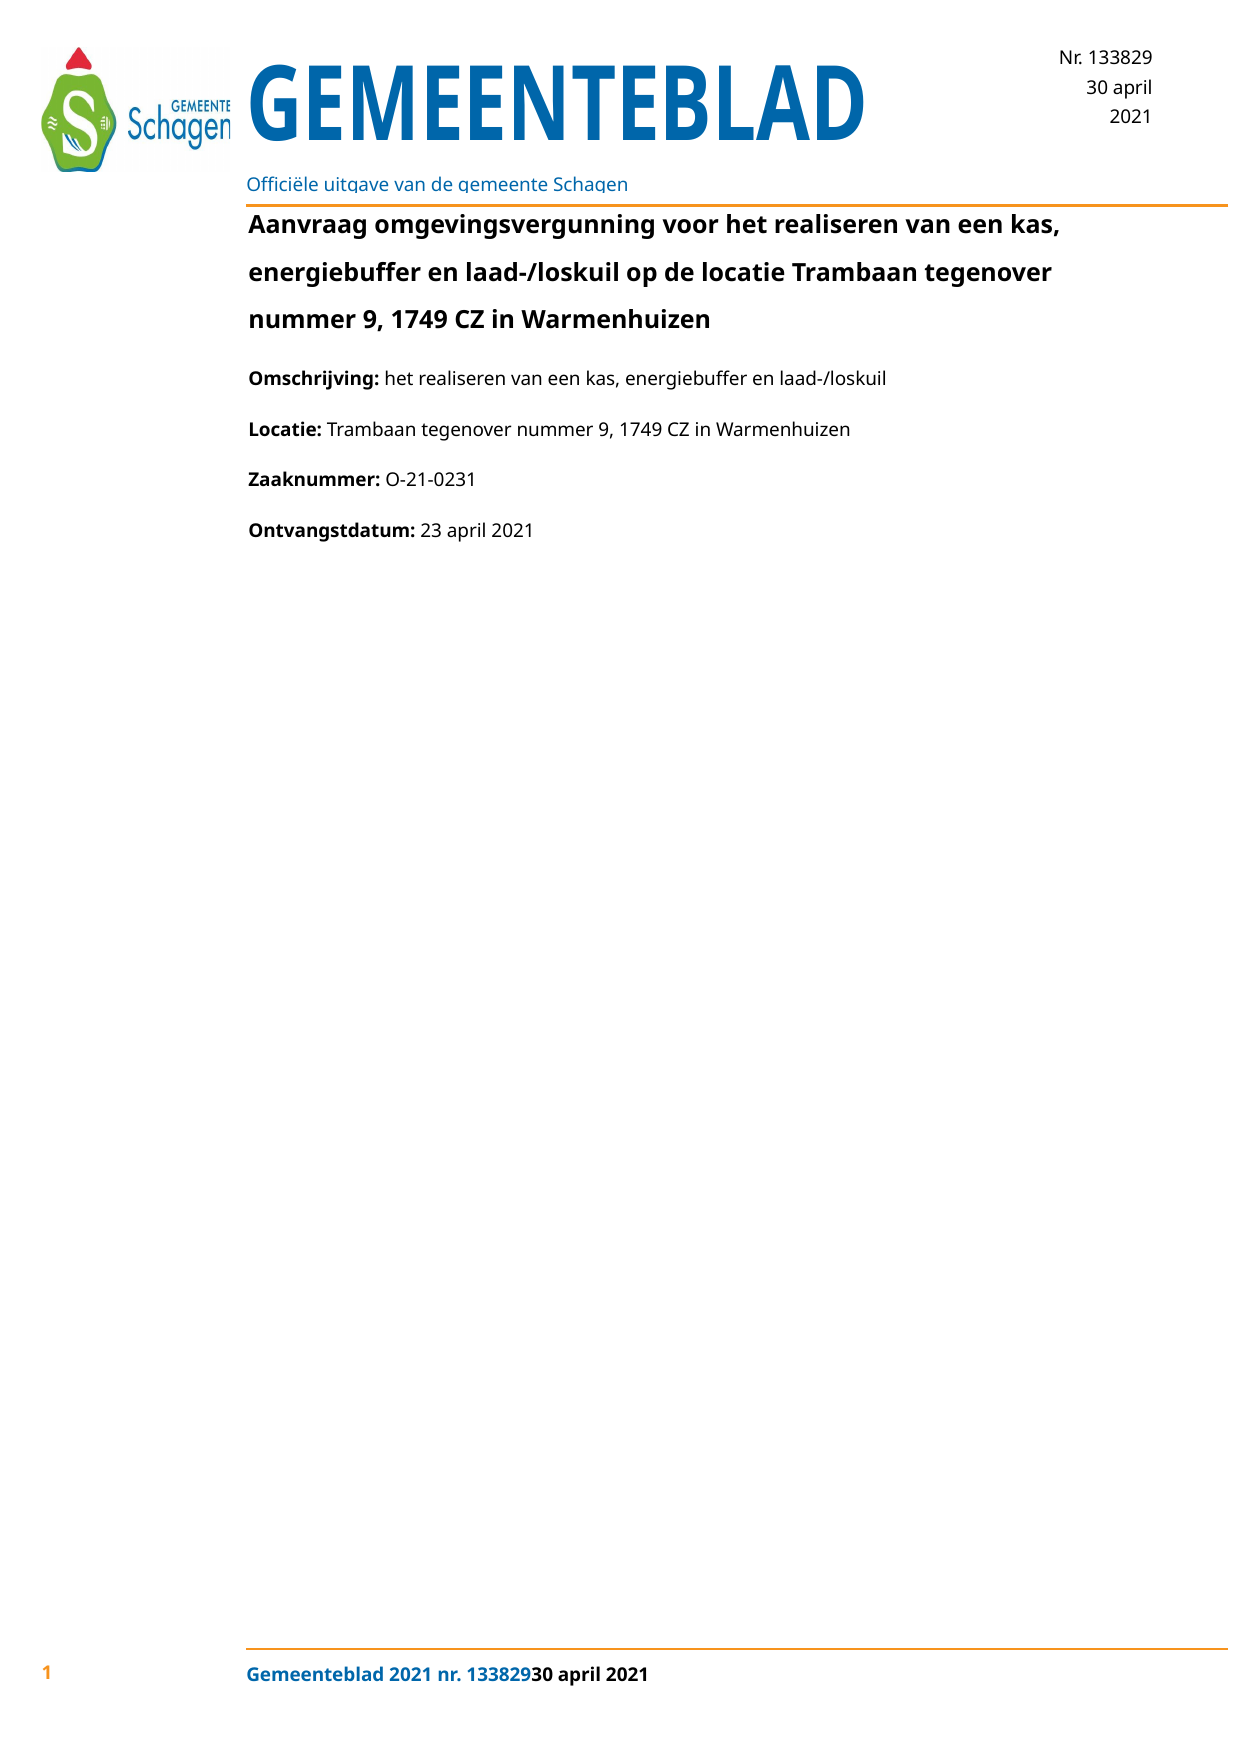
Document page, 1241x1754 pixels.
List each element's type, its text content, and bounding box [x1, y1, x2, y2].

text Zaaknummer: O-21-0231 [248, 466, 1152, 492]
text Omschrijving: het realiseren van een kas, energiebuffer en laad-/loskuil [248, 366, 1152, 391]
text Locatie: Trambaan tegenover nummer 9, 1749 CZ in Warmenhuizen [248, 416, 1152, 442]
picture [41, 47, 231, 172]
text Aanvraag omgevingsvergunning voor het realiseren van een kas, energiebuffer en laad-/loskuil op de locatie Trambaan tegenover nummer 9, 1749 CZ in Warmenhuizen [248, 207, 1152, 336]
text Ontvangstdatum: 23 april 2021 [248, 517, 1152, 542]
